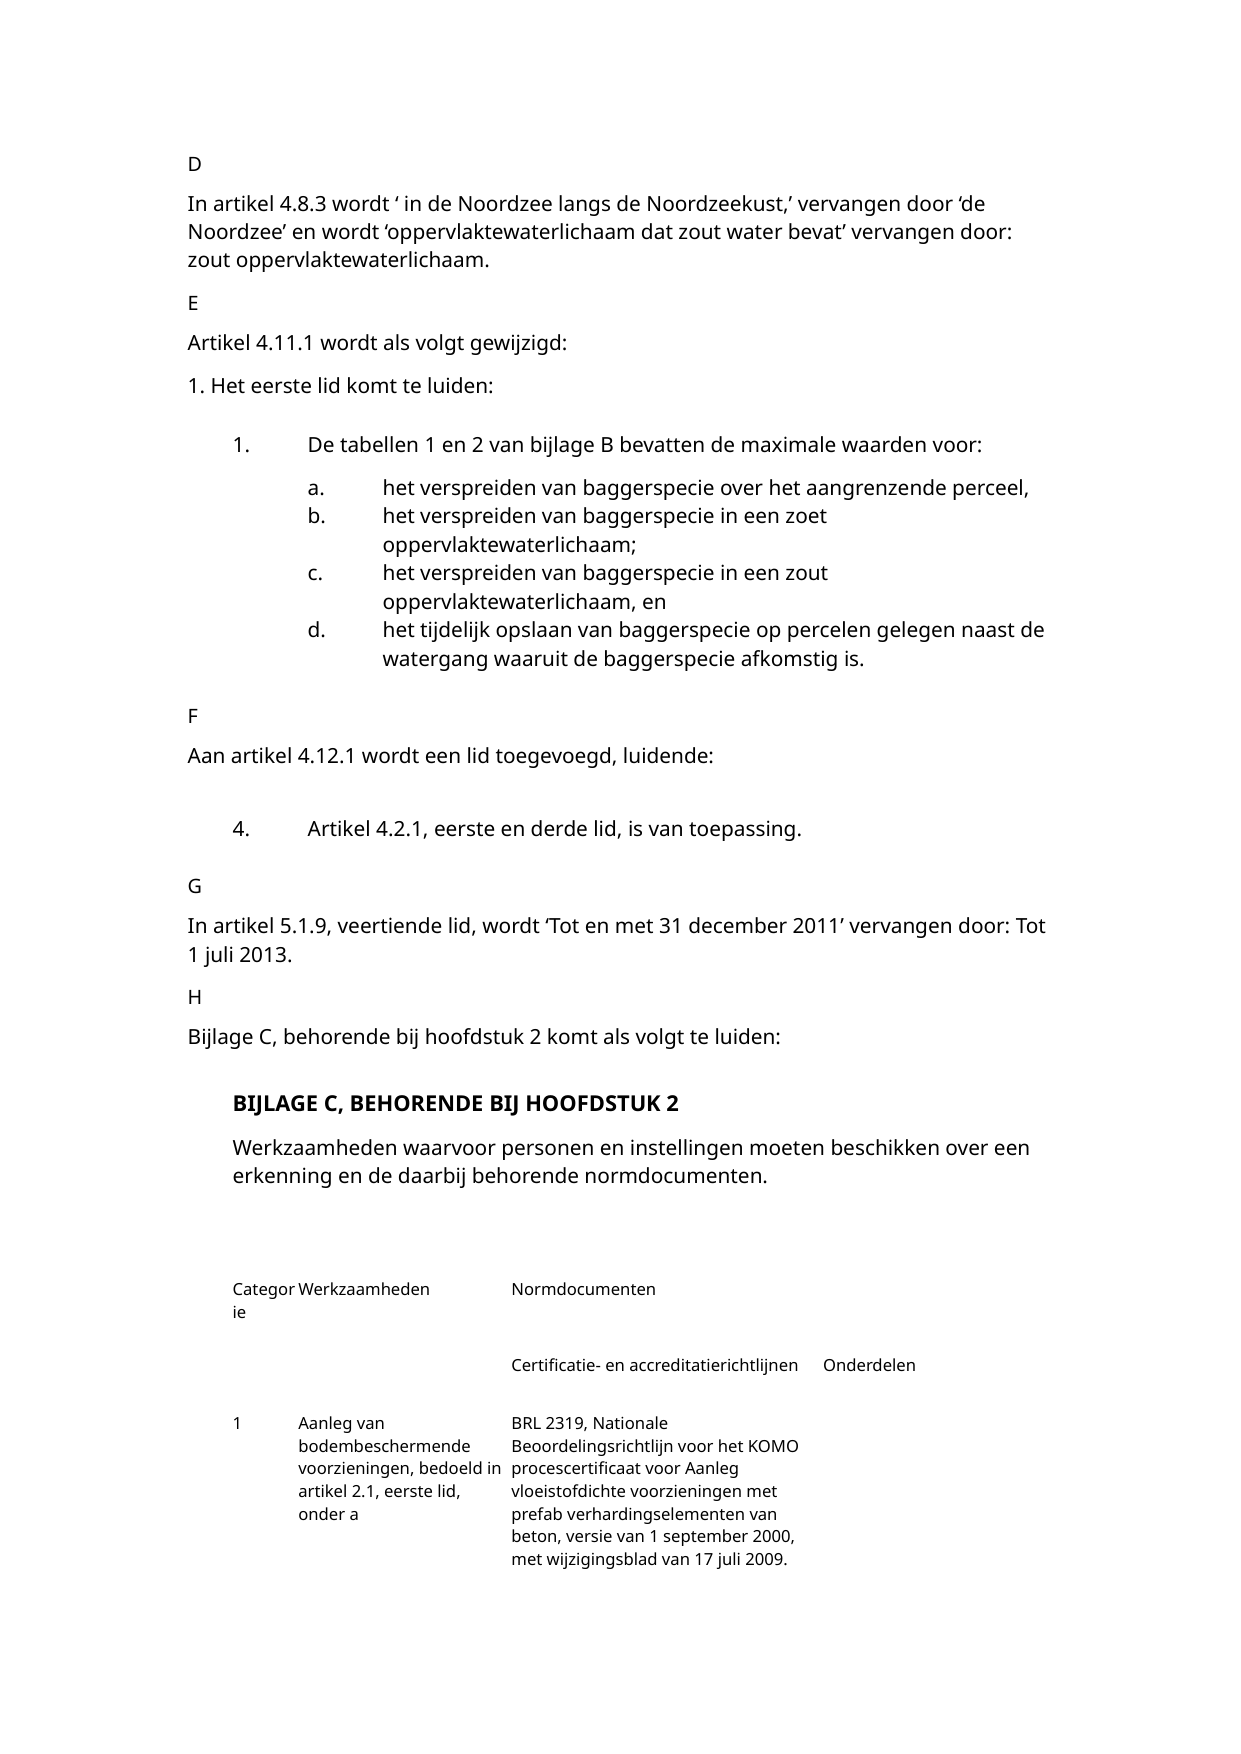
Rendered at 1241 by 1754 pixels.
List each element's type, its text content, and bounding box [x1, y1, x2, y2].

text In artikel 5.1.9, veertiende lid, wordt ‘Tot en met 31 december 2011’ vervangen door: Tot 1 juli 2013. [187, 912, 1053, 968]
subtitle BIJLAGE C, BEHORENDE BIJ HOOFDSTUK 2 [232, 1088, 1053, 1118]
text F [187, 702, 1053, 729]
text D [187, 150, 1053, 177]
text Bijlage C, behorende bij hoofdstuk 2 komt als volgt te luiden: [187, 1022, 1053, 1051]
table_header Normdocumenten [511, 1278, 1053, 1353]
list De tabellen 1 en 2 van bijlage B bevatten de maximale waarden voor: [232, 430, 1053, 458]
table_cell 1 [233, 1412, 298, 1601]
table_cell [233, 1353, 298, 1412]
text E [187, 289, 1053, 316]
list het verspreiden van baggerspecie in een zout oppervlaktewaterlichaam, en [307, 558, 1053, 615]
text 1. Het eerste lid komt te luiden: [187, 371, 1053, 400]
list het verspreiden van baggerspecie over het aangrenzende perceel, [307, 473, 1053, 502]
text H [187, 983, 1053, 1010]
text Aan artikel 4.12.1 wordt een lid toegevoegd, luidende: [187, 741, 1053, 769]
text In artikel 4.8.3 wordt ‘ in de Noordzee langs de Noordzeekust,’ vervangen door ‘de Noordzee’ en wordt ‘oppervlaktewaterlichaam dat zout water bevat’ vervangen door: zout oppervlaktewaterlichaam. [187, 189, 1053, 274]
table_cell [298, 1353, 511, 1412]
list het verspreiden van baggerspecie in een zoet oppervlaktewaterlichaam; [307, 502, 1053, 558]
table_cell Onderdelen [823, 1353, 1053, 1412]
table_header Werkzaamheden [298, 1278, 511, 1353]
table_header Categorie [233, 1278, 298, 1353]
list Artikel 4.2.1, eerste en derde lid, is van toepassing. [232, 814, 1053, 843]
table_cell BRL 2319, Nationale Beoordelingsrichtlijn voor het KOMO procescertificaat voor Aanleg vloeistofdichte voorzieningen met prefab verhardingselementen van beton, versie van 1 september 2000, met wijzigingsblad van 17 juli 2009. [511, 1412, 823, 1601]
text G [187, 873, 1053, 900]
text Werkzaamheden waarvoor personen en instellingen moeten beschikken over een erkenning en de daarbij behorende normdocumenten. [232, 1133, 1053, 1190]
list het tijdelijk opslaan van baggerspecie op percelen gelegen naast de watergang waaruit de baggerspecie afkomstig is. [307, 615, 1053, 672]
table_cell Aanleg van bodembeschermende voorzieningen, bedoeld in artikel 2.1, eerste lid, onder a [298, 1412, 511, 1601]
text Artikel 4.11.1 wordt als volgt gewijzigd: [187, 328, 1053, 356]
table_cell Certificatie- en accreditatierichtlijnen [511, 1353, 823, 1412]
table_cell [823, 1412, 1053, 1601]
